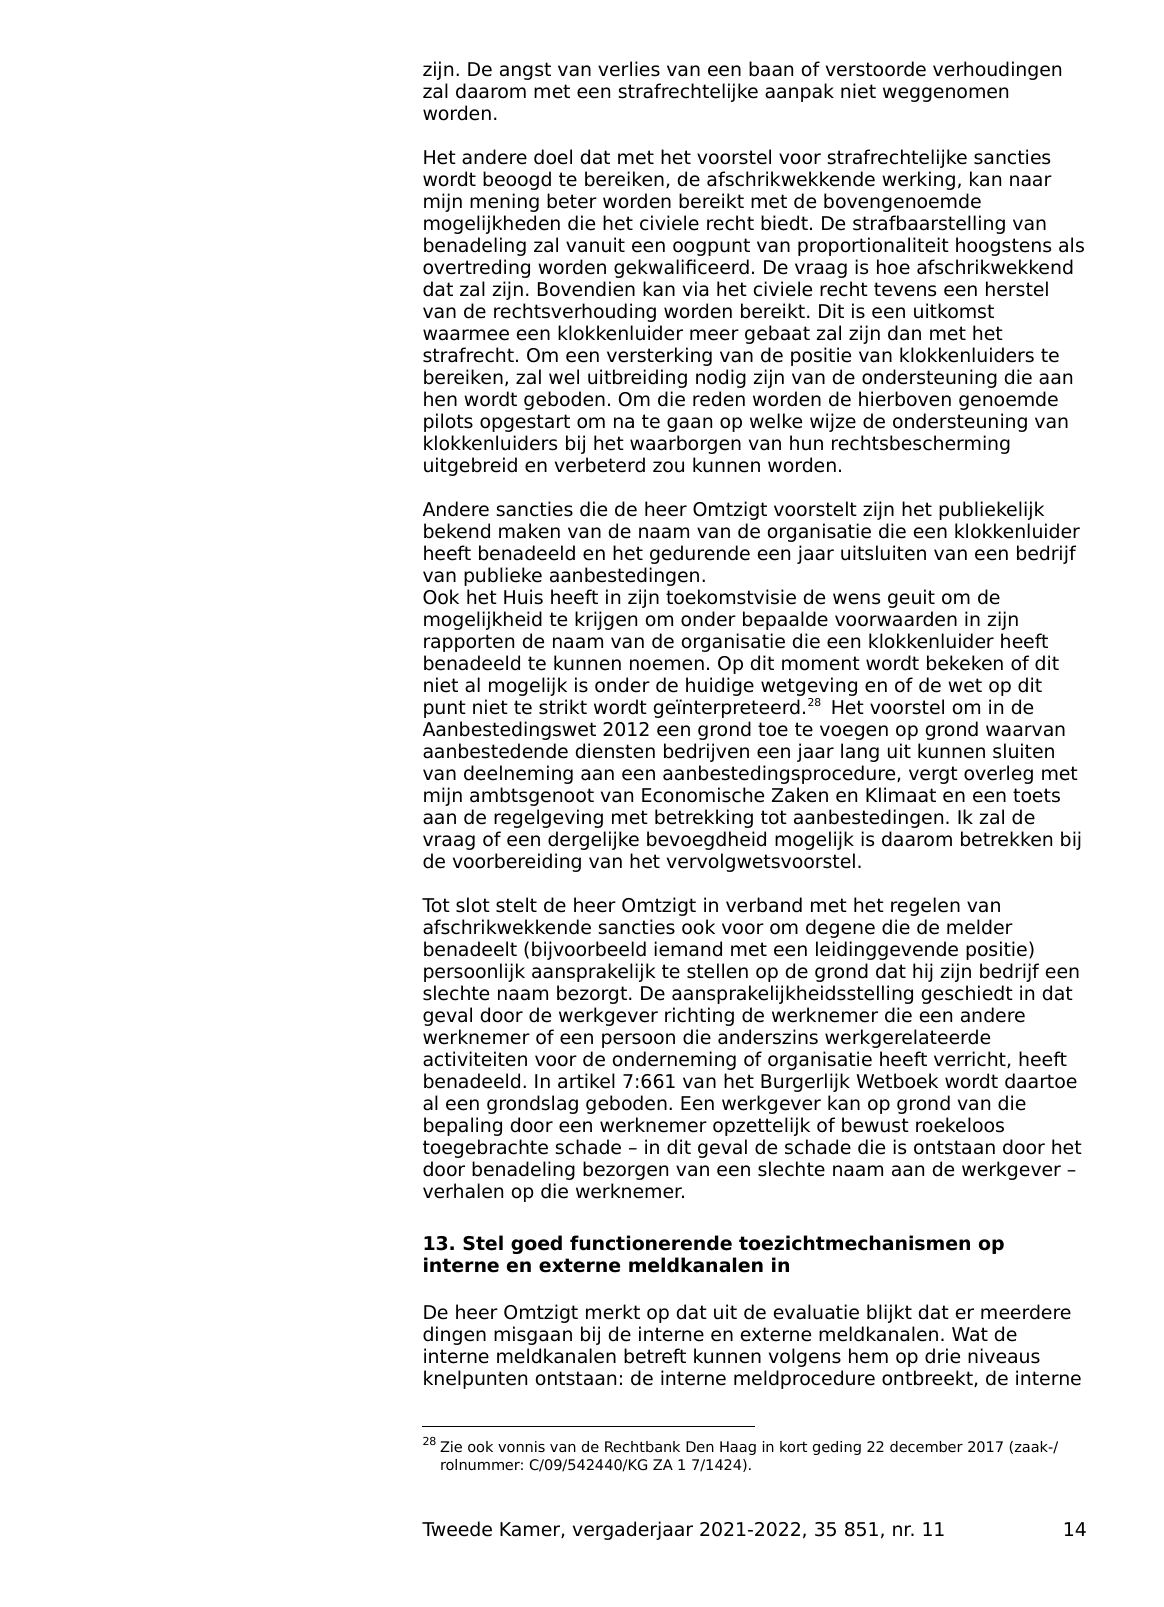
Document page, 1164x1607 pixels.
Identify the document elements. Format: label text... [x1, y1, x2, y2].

text Ook het Huis heeft in zijn toekomstvisie de wens geuit om de mogelijkheid te krijgen om onder bepaalde voorwaarden in zijn rapporten de naam van de organisatie die een klokkenluider heeft benadeeld te kunnen noemen. Op dit moment wordt bekeken of dit niet al mogelijk is onder de huidige wetgeving en of de wet op dit punt niet te strikt wordt geïnterpreteerd. Het voorstel om in de Aanbestedingswet 2012 een grond toe te voegen op grond waarvan aanbestedende diensten bedrijven een jaar lang uit kunnen sluiten van deelneming aan een aanbestedingsprocedure, vergt overleg met mijn ambtsgenoot van Economische Zaken en Klimaat en een toets aan de regelgeving met betrekking tot aanbestedingen. Ik zal de vraag of een dergelijke bevoegdheid mogelijk is daarom betrekken bij de voorbereiding van het vervolgwetsvoorstel. [422, 587, 1087, 873]
text zijn. De angst van verlies van een baan of verstoorde verhoudingen zal daarom met een strafrechtelijke aanpak niet weggenomen worden. [422, 59, 1087, 125]
text Tot slot stelt de heer Omtzigt in verband met het regelen van afschrikwekkende sancties ook voor om degene die de melder benadeelt (bijvoorbeeld iemand met een leidinggevende positie) persoonlijk aansprakelijk te stellen op de grond dat hij zijn bedrijf een slechte naam bezorgt. De aansprakelijkheidsstelling geschiedt in dat geval door de werkgever richting de werknemer die een andere werknemer of een persoon die anderszins werkgerelateerde activiteiten voor de onderneming of organisatie heeft verricht, heeft benadeeld. In artikel 7:661 van het Burgerlijk Wetboek wordt daartoe al een grondslag geboden. Een werkgever kan op grond van die bepaling door een werknemer opzettelijk of bewust roekeloos toegebrachte schade – in dit geval de schade die is ontstaan door het door benadeling bezorgen van een slechte naam aan de werkgever – verhalen op die werknemer. [422, 895, 1087, 1203]
text Zie ook vonnis van de Rechtbank Den Haag in kort geding 22 december 2017 (zaak-/ rolnummer: C/09/542440/KG ZA 1 7/1424). [422, 1435, 1087, 1474]
text Het andere doel dat met het voorstel voor strafrechtelijke sancties wordt beoogd te bereiken, de afschrikwekkende werking, kan naar mijn mening beter worden bereikt met de bovengenoemde mogelijkheden die het civiele recht biedt. De strafbaarstelling van benadeling zal vanuit een oogpunt van proportionaliteit hoogstens als overtreding worden gekwalificeerd. De vraag is hoe afschrikwekkend dat zal zijn. Bovendien kan via het civiele recht tevens een herstel van de rechtsverhouding worden bereikt. Dit is een uitkomst waarmee een klokkenluider meer gebaat zal zijn dan met het strafrecht. Om een versterking van de positie van klokkenluiders te bereiken, zal wel uitbreiding nodig zijn van de ondersteuning die aan hen wordt geboden. Om die reden worden de hierboven genoemde pilots opgestart om na te gaan op welke wijze de ondersteuning van klokkenluiders bij het waarborgen van hun rechtsbescherming uitgebreid en verbeterd zou kunnen worden. [422, 147, 1087, 477]
text Andere sancties die de heer Omtzigt voorstelt zijn het publiekelijk bekend maken van de naam van de organisatie die een klokkenluider heeft benadeeld en het gedurende een jaar uitsluiten van een bedrijf van publieke aanbestedingen. [422, 499, 1087, 587]
text De heer Omtzigt merkt op dat uit de evaluatie blijkt dat er meerdere dingen misgaan bij de interne en externe meldkanalen. Wat de interne meldkanalen betreft kunnen volgens hem op drie niveaus knelpunten ontstaan: de interne meldprocedure ontbreekt, de interne [422, 1302, 1087, 1389]
subtitle 13. Stel goed functionerende toezichtmechanismen op interne en externe meldkanalen in [422, 1233, 1087, 1277]
